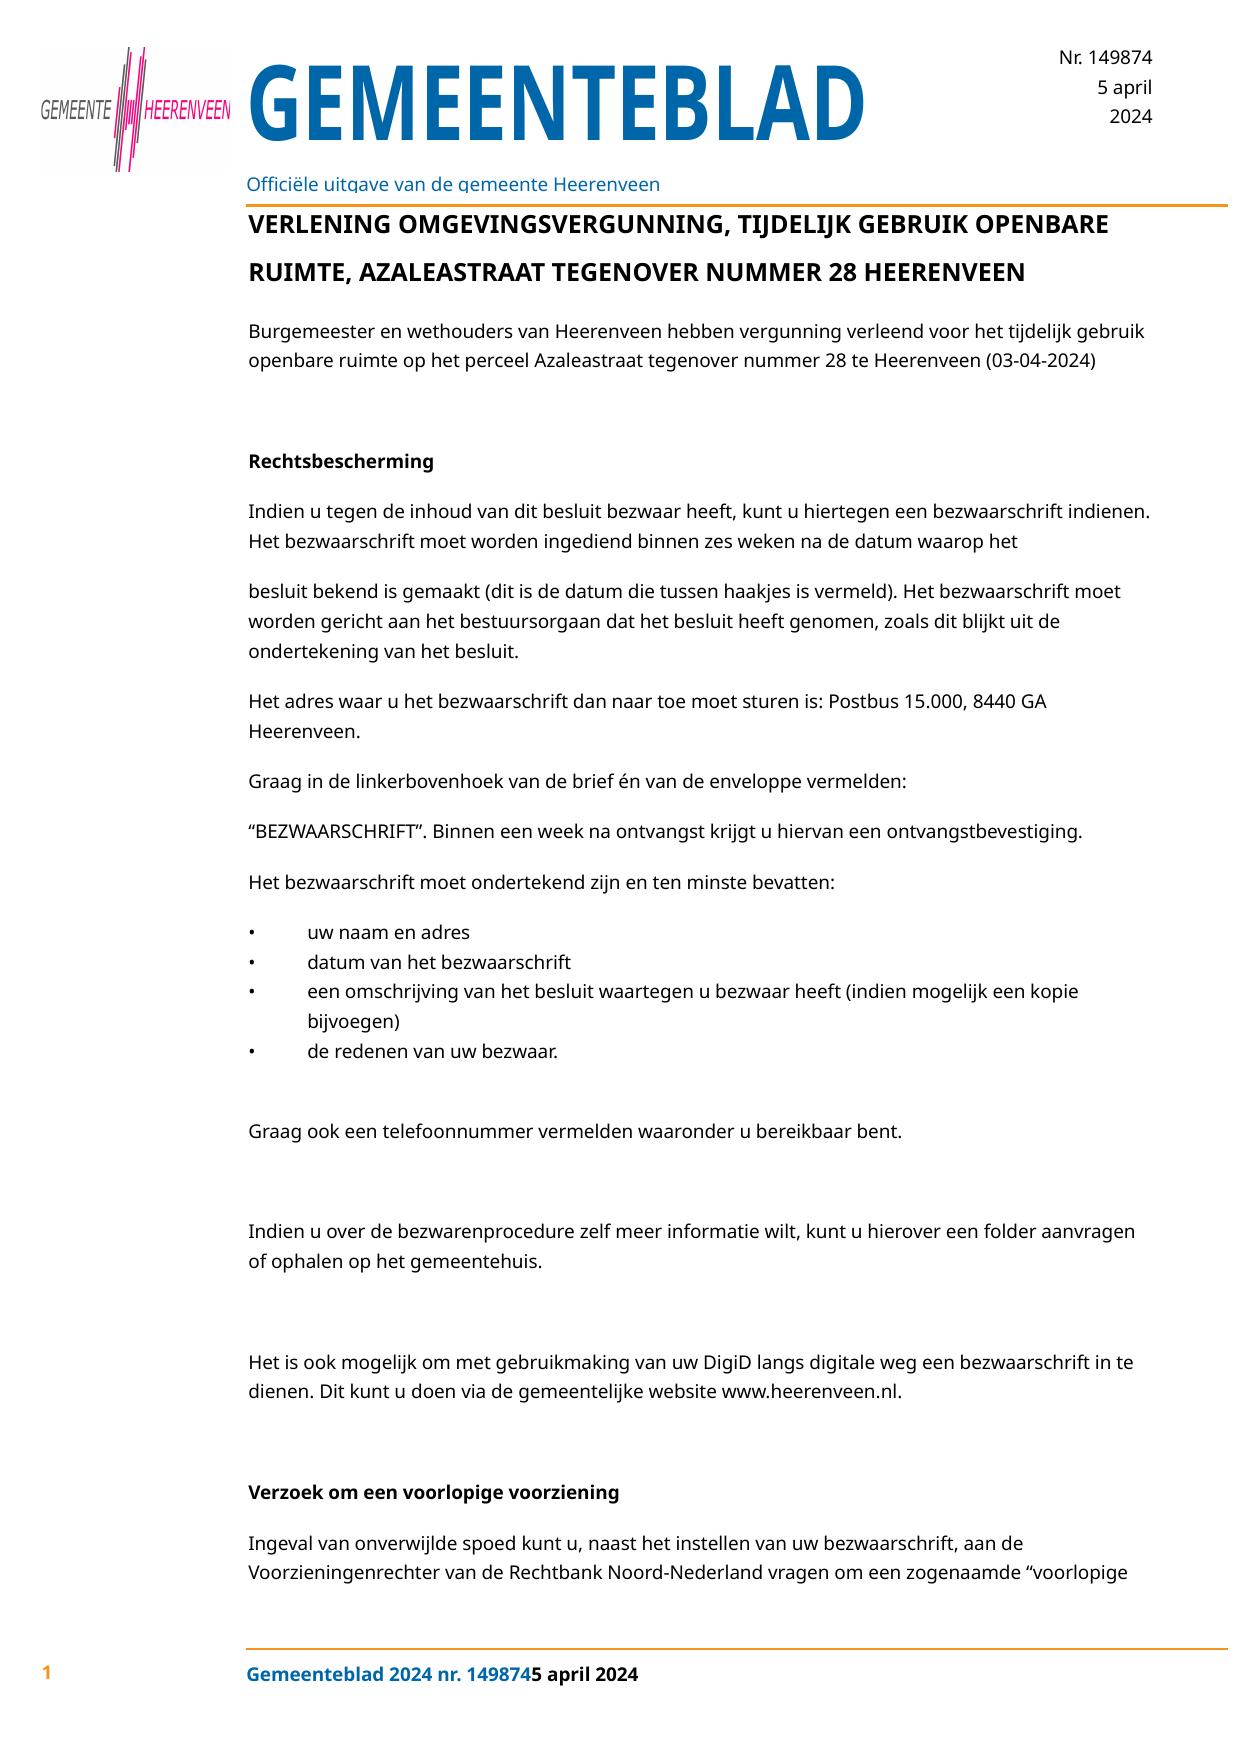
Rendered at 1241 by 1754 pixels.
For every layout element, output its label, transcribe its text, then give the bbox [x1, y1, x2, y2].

picture [41, 47, 231, 172]
text Indien u over de bezwarenprocedure zelf meer informatie wilt, kunt u hierover een folder aanvragen of ophalen op het gemeentehuis. [248, 1219, 1152, 1274]
text Graag in de linkerbovenhoek van de brief én van de enveloppe vermelden: [248, 768, 1152, 794]
text Het bezwaarschrift moet ondertekend zijn en ten minste bevatten: [248, 869, 1152, 895]
text Ingeval van onverwijlde spoed kunt u, naast het instellen van uw bezwaarschrift, aan de Voorzieningenrechter van de Rechtbank Noord-Nederland vragen om een zogenaamde “voorlopige [248, 1530, 1152, 1585]
text Burgemeester en wethouders van Heerenveen hebben vergunning verleend voor het tijdelijk gebruik openbare ruimte op het perceel Azaleastraat tegenover nummer 28 te Heerenveen (03-04-2024) [248, 318, 1152, 373]
text Graag ook een telefoonnummer vermelden waaronder u bereikbaar bent. [248, 1118, 1152, 1144]
text “BEZWAARSCHRIFT”. Binnen een week na ontvangst krijgt u hiervan een ontvangstbevestiging. [248, 819, 1152, 844]
list de redenen van uw bezwaar. [248, 1038, 1152, 1064]
text Het adres waar u het bezwaarschrift dan naar toe moet sturen is: Postbus 15.000, 8440 GA Heerenveen. [248, 688, 1152, 744]
text Verzoek om een voorlopige voorziening [248, 1479, 1152, 1505]
list uw naam en adres [248, 919, 1152, 945]
text Rechtsbescherming [248, 448, 1152, 474]
text besluit bekend is gemaakt (dit is de datum die tussen haakjes is vermeld). Het bezwaarschrift moet worden gericht aan het bestuursorgaan dat het besluit heeft genomen, zoals dit blijkt uit de ondertekening van het besluit. [248, 579, 1152, 664]
list een omschrijving van het besluit waartegen u bezwaar heeft (indien mogelijk een kopie bijvoegen) [248, 979, 1152, 1034]
text Indien u tegen de inhoud van dit besluit bezwaar heeft, kunt u hiertegen een bezwaarschrift indienen. Het bezwaarschrift moet worden ingediend binnen zes weken na de datum waarop het [248, 499, 1152, 554]
list datum van het bezwaarschrift [248, 949, 1152, 975]
text Het is ook mogelijk om met gebruikmaking van uw DigiD langs digitale weg een bezwaarschrift in te dienen. Dit kunt u doen via de gemeentelijke website www.heerenveen.nl. [248, 1349, 1152, 1404]
text VERLENING OMGEVINGSVERGUNNING, TIJDELIJK GEBRUIK OPENBARE RUIMTE, AZALEASTRAAT TEGENOVER NUMMER 28 HEERENVEEN [248, 207, 1152, 288]
